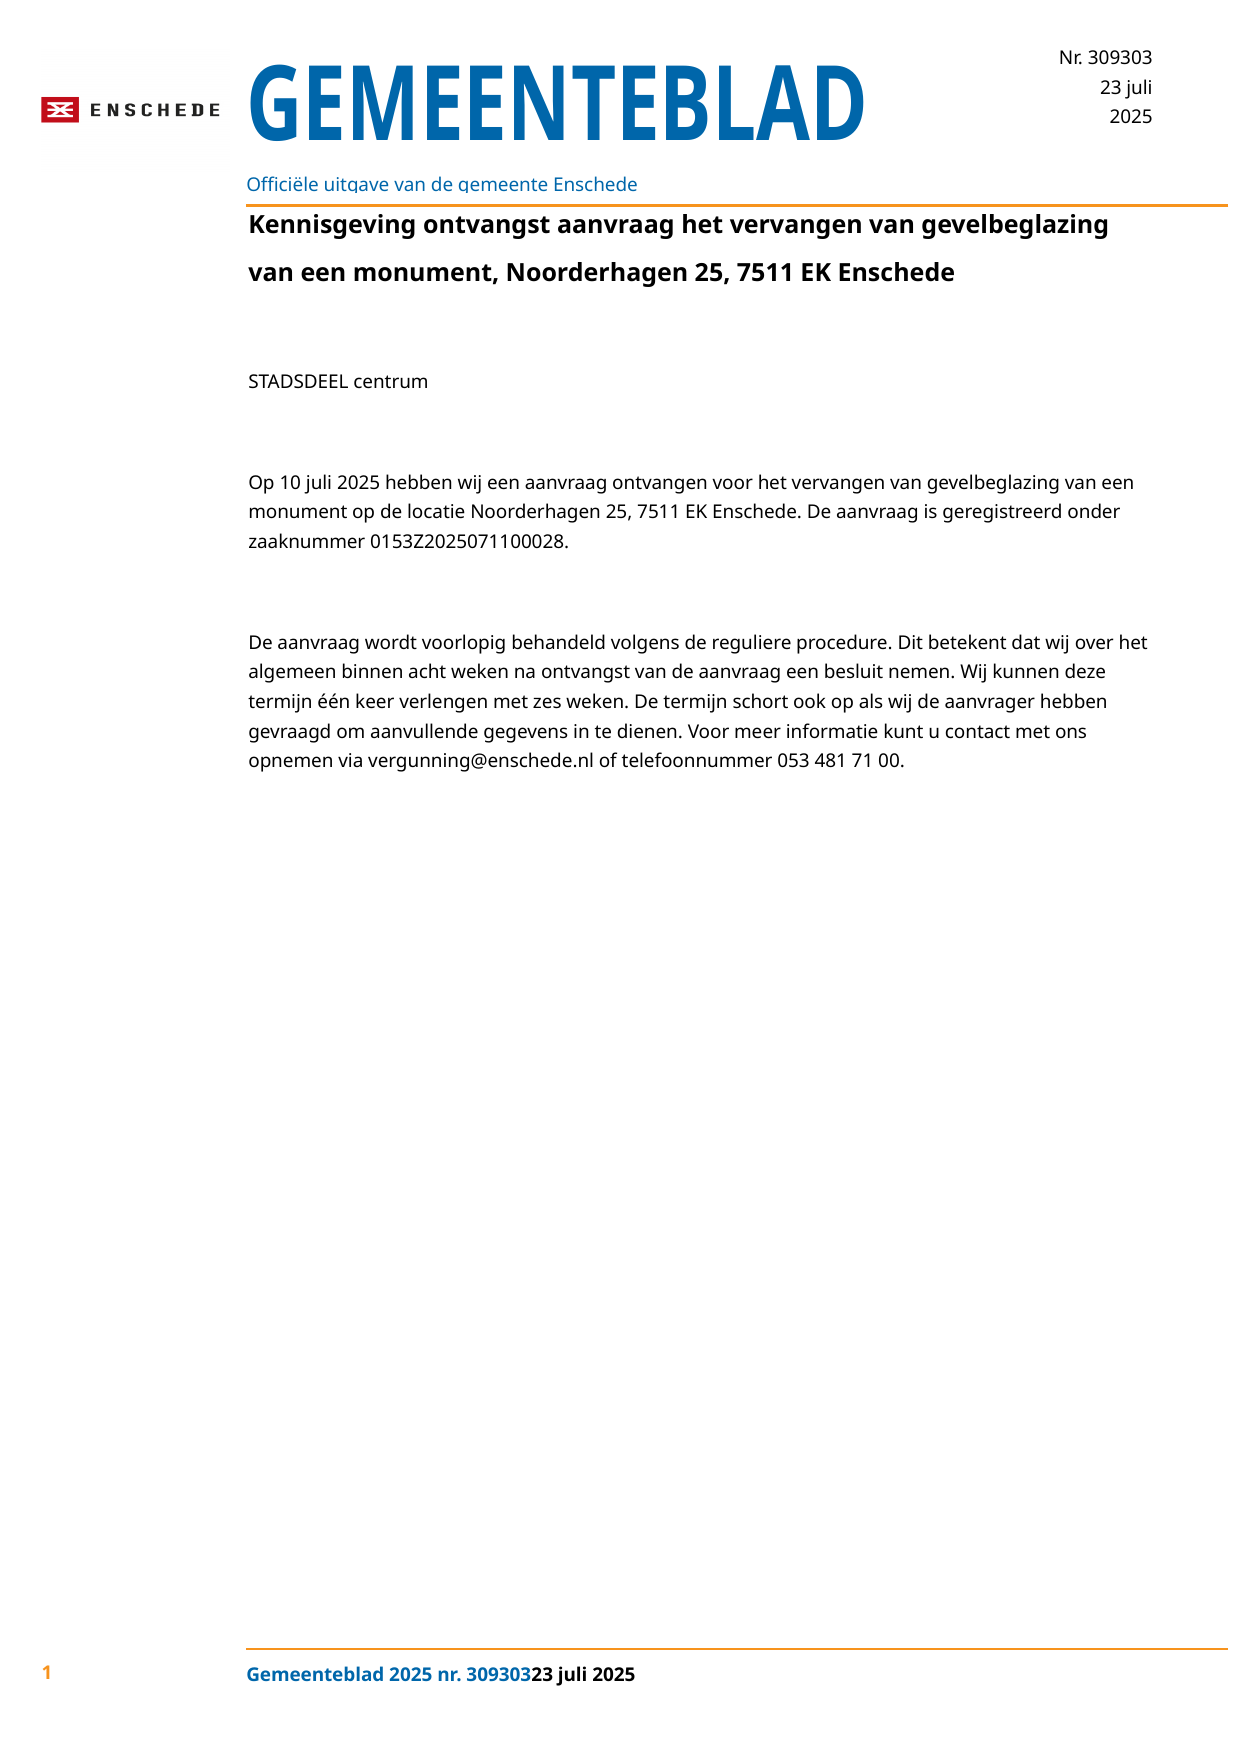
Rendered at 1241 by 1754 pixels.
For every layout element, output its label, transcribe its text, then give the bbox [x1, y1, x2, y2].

picture [41, 47, 231, 172]
text De aanvraag wordt voorlopig behandeld volgens de reguliere procedure. Dit betekent dat wij over het algemeen binnen acht weken na ontvangst van de aanvraag een besluit nemen. Wij kunnen deze termijn één keer verlengen met zes weken. De termijn schort ook op als wij de aanvrager hebben gevraagd om aanvullende gegevens in te dienen. Voor meer informatie kunt u contact met ons opnemen via vergunning@enschede.nl of telefoonnummer 053 481 71 00. [248, 629, 1152, 773]
text Kennisgeving ontvangst aanvraag het vervangen van gevelbeglazing van een monument, Noorderhagen 25, 7511 EK Enschede [248, 207, 1152, 288]
text STADSDEEL centrum [248, 368, 1152, 394]
text Op 10 juli 2025 hebben wij een aanvraag ontvangen voor het vervangen van gevelbeglazing van een monument op de locatie Noorderhagen 25, 7511 EK Enschede. De aanvraag is geregistreerd onder zaaknummer 0153Z2025071100028. [248, 469, 1152, 554]
